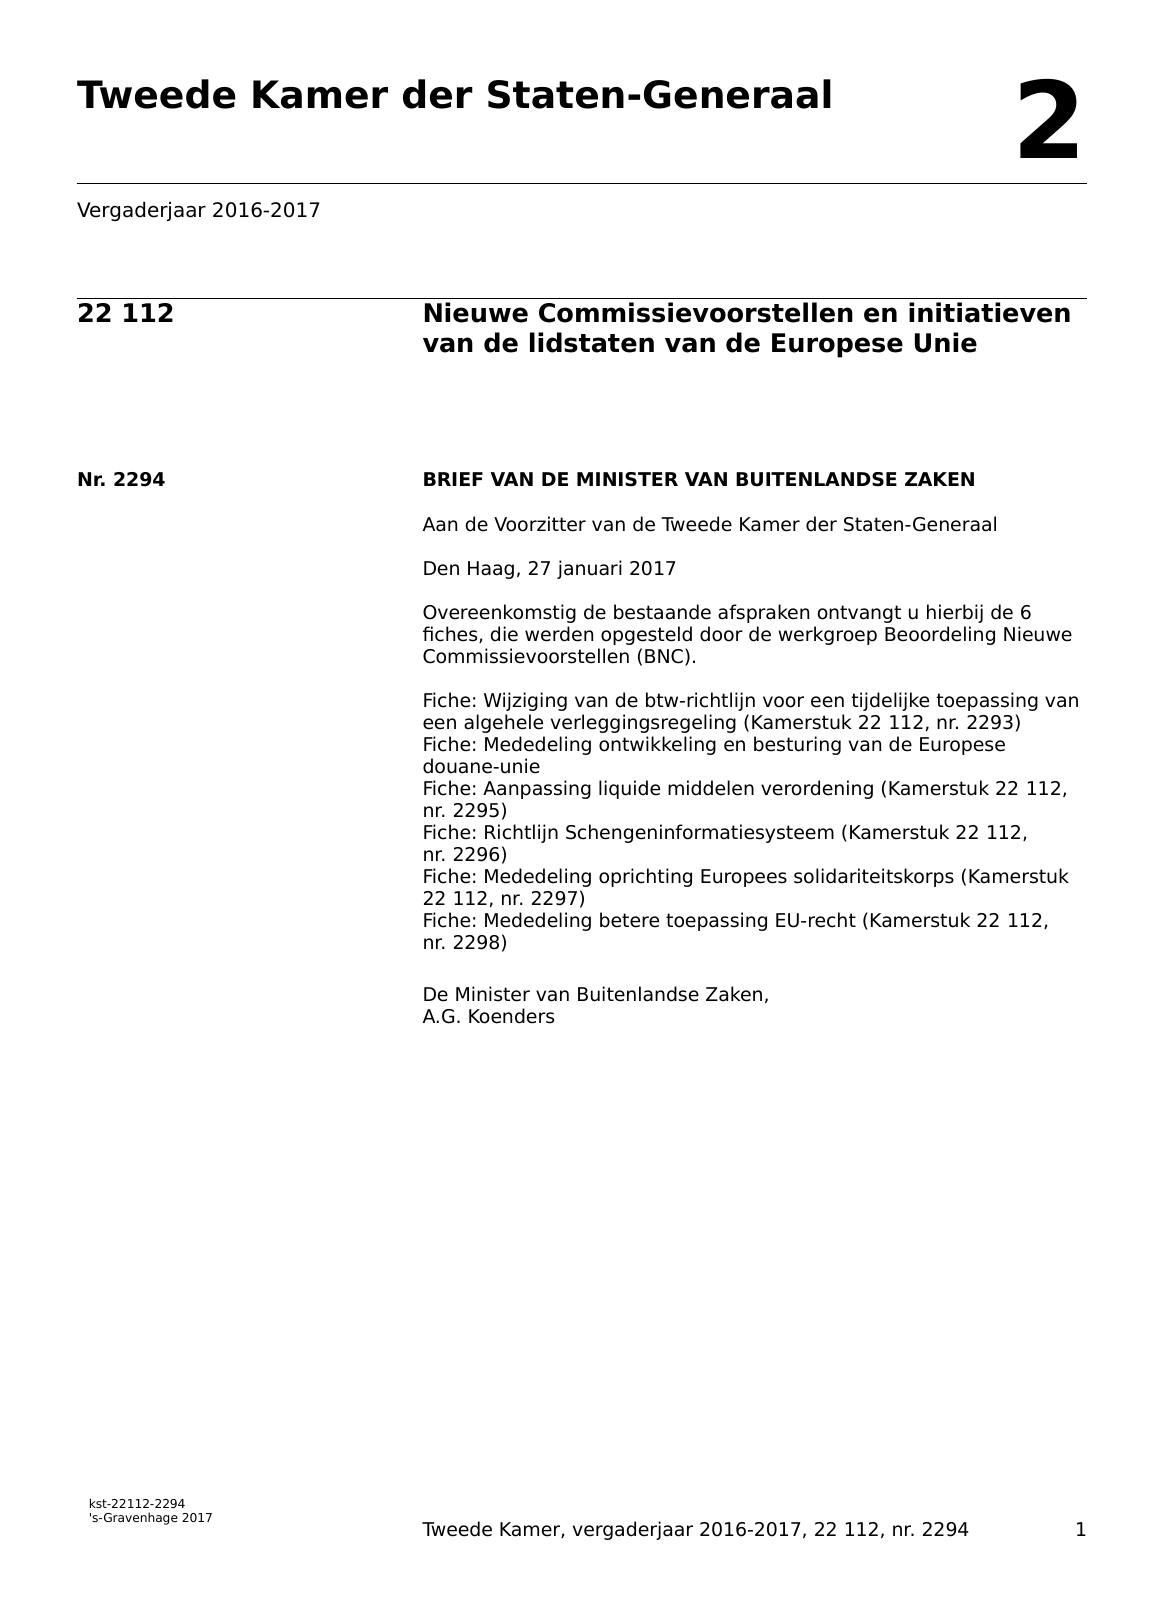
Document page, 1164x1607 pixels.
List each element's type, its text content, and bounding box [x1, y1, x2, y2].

text Fiche: Aanpassing liquide middelen verordening (Kamerstuk 22 112, nr. 2295) [422, 778, 1087, 822]
text Fiche: Wijziging van de btw-richtlijn voor een tijdelijke toepassing van een algehele verleggingsregeling (Kamerstuk 22 112, nr. 2293) [422, 690, 1087, 734]
text Fiche: Richtlijn Schengeninformatiesysteem (Kamerstuk 22 112, nr. 2296) [422, 822, 1087, 866]
text Overeenkomstig de bestaande afspraken ontvangt u hierbij de 6 fiches, die werden opgesteld door de werkgroep Beoordeling Nieuwe Commissievoorstellen (BNC). [422, 602, 1087, 668]
text Aan de Voorzitter van de Tweede Kamer der Staten-Generaal [422, 513, 1087, 536]
text Fiche: Mededeling betere toepassing EU-recht (Kamerstuk 22 112, nr. 2298) [422, 910, 1087, 954]
table_header 2 [886, 59, 1087, 183]
subtitle 22 112 Nieuwe Commissievoorstellen en initiatieven van de lidstaten van de Europese Unie [77, 299, 1087, 358]
text Fiche: Mededeling oprichting Europees solidariteitskorps (Kamerstuk 22 112, nr. 2297) [422, 866, 1087, 910]
text kst-22112-2294 [88, 1497, 323, 1511]
text 's-Gravenhage 2017 [88, 1511, 323, 1525]
table_cell Vergaderjaar 2016-2017 [77, 184, 1087, 298]
subtitle Nr. 2294 BRIEF VAN DE MINISTER VAN BUITENLANDSE ZAKEN [77, 469, 1087, 491]
text Den Haag, 27 januari 2017 [422, 558, 1087, 580]
table_header Tweede Kamer der Staten-Generaal [77, 59, 886, 183]
text De Minister van Buitenlandse Zaken, A.G. Koenders [422, 984, 1087, 1028]
text Fiche: Mededeling ontwikkeling en besturing van de Europese douane-unie [422, 734, 1087, 778]
